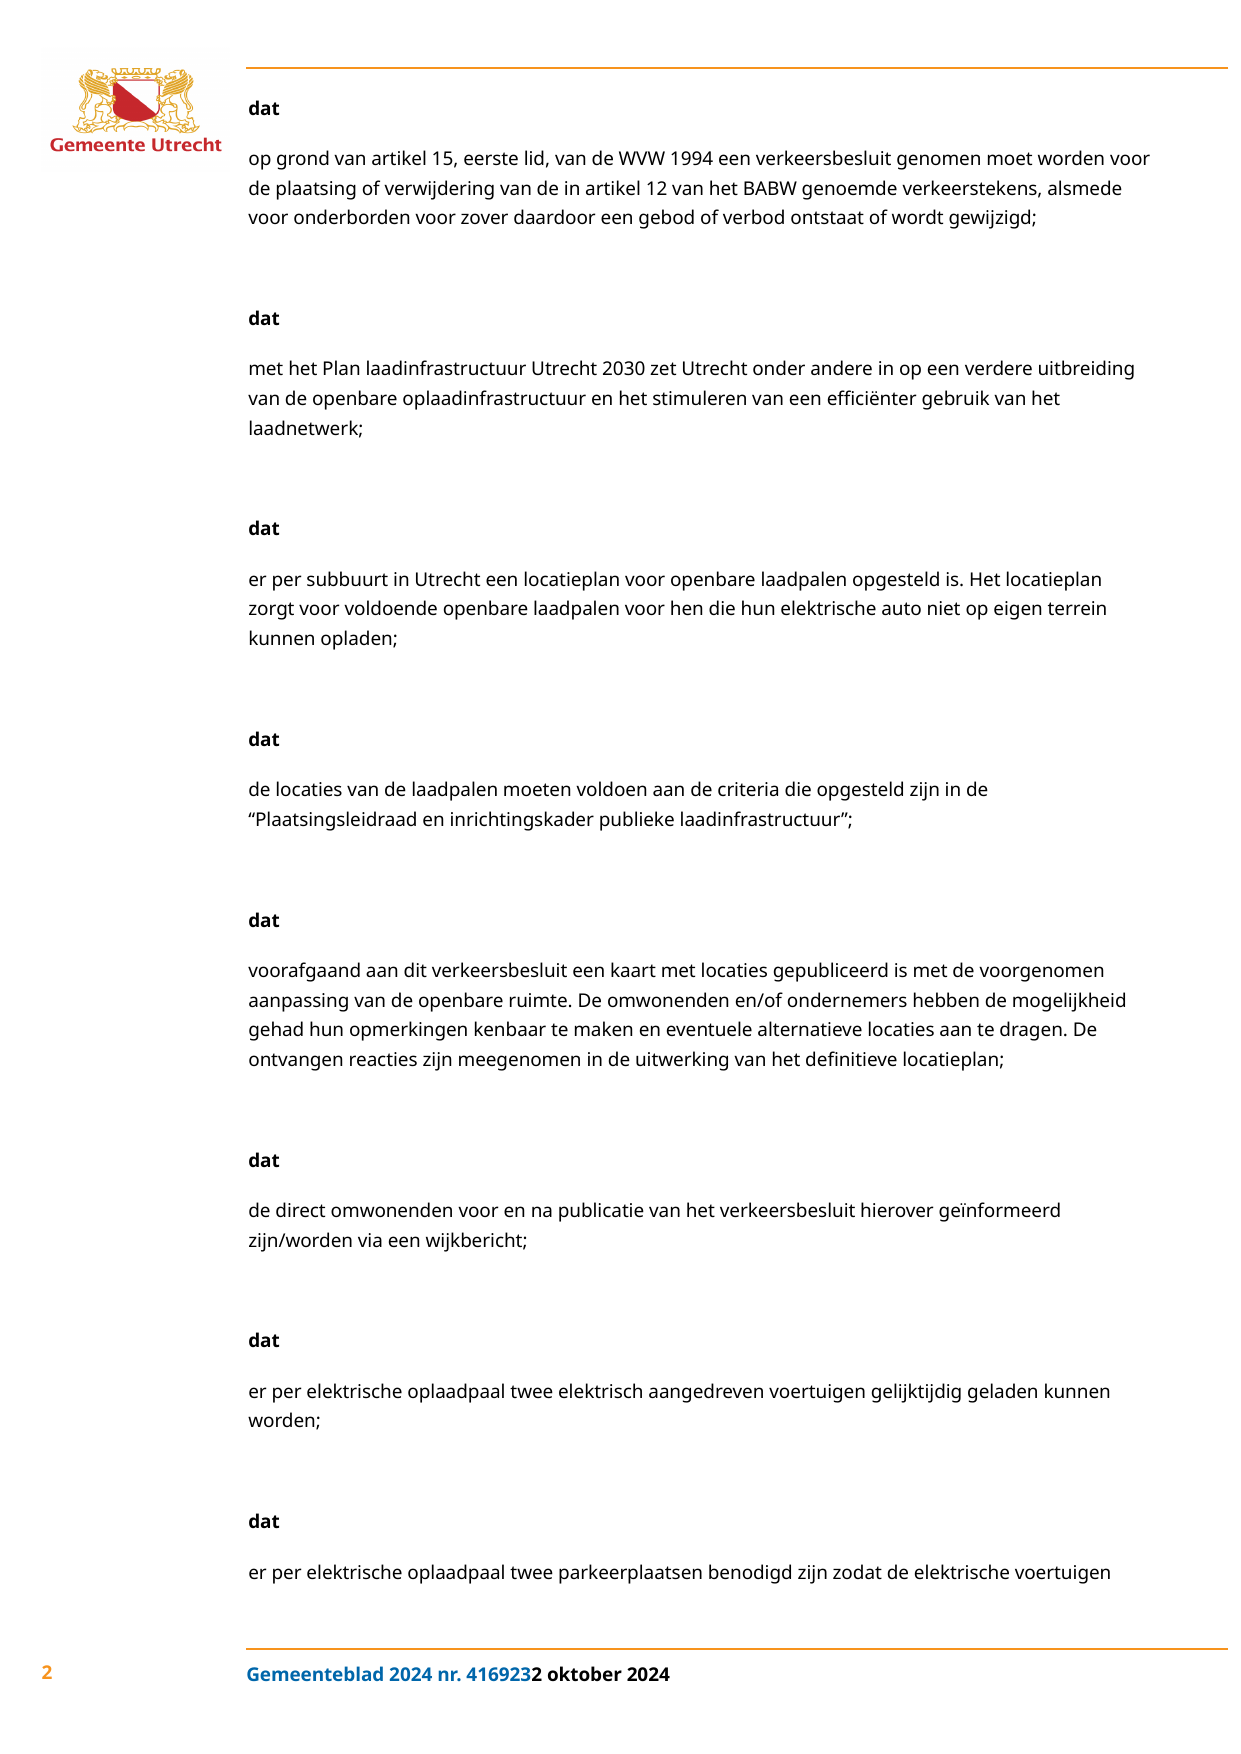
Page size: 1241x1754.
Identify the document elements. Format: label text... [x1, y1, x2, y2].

text voorafgaand aan dit verkeersbesluit een kaart met locaties gepubliceerd is met de voorgenomen aanpassing van de openbare ruimte. De omwonenden en/of ondernemers hebben de mogelijkheid gehad hun opmerkingen kenbaar te maken en eventuele alternatieve locaties aan te dragen. De ontvangen reacties zijn meegenomen in de uitwerking van het definitieve locatieplan; [248, 957, 1152, 1072]
text dat [248, 516, 1152, 541]
text met het Plan laadinfrastructuur Utrecht 2030 zet Utrecht onder andere in op een verdere uitbreiding van de openbare oplaadinfrastructuur en het stimuleren van een efficiënter gebruik van het laadnetwerk; [248, 356, 1152, 441]
text er per elektrische oplaadpaal twee parkeerplaatsen benodigd zijn zodat de elektrische voertuigen [248, 1559, 1152, 1585]
text dat [248, 726, 1152, 752]
text dat [248, 1508, 1152, 1534]
text de direct omwonenden voor en na publicatie van het verkeersbesluit hierover geïnformeerd zijn/worden via een wijkbericht; [248, 1197, 1152, 1253]
picture [41, 47, 231, 172]
text dat [248, 95, 1152, 121]
text de locaties van de laadpalen moeten voldoen aan de criteria die opgesteld zijn in de “Plaatsingsleidraad en inrichtingskader publieke laadinfrastructuur”; [248, 776, 1152, 832]
text dat [248, 1328, 1152, 1353]
text er per subbuurt in Utrecht een locatieplan voor openbare laadpalen opgesteld is. Het locatieplan zorgt voor voldoende openbare laadpalen voor hen die hun elektrische auto niet op eigen terrein kunnen opladen; [248, 566, 1152, 651]
text op grond van artikel 15, eerste lid, van de WVW 1994 een verkeersbesluit genomen moet worden voor de plaatsing of verwijdering van de in artikel 12 van het BABW genoemde verkeerstekens, alsmede voor onderborden voor zover daardoor een gebod of verbod ontstaat of wordt gewijzigd; [248, 145, 1152, 230]
text dat [248, 1147, 1152, 1173]
text dat [248, 907, 1152, 933]
text dat [248, 305, 1152, 331]
text er per elektrische oplaadpaal twee elektrisch aangedreven voertuigen gelijktijdig geladen kunnen worden; [248, 1378, 1152, 1433]
